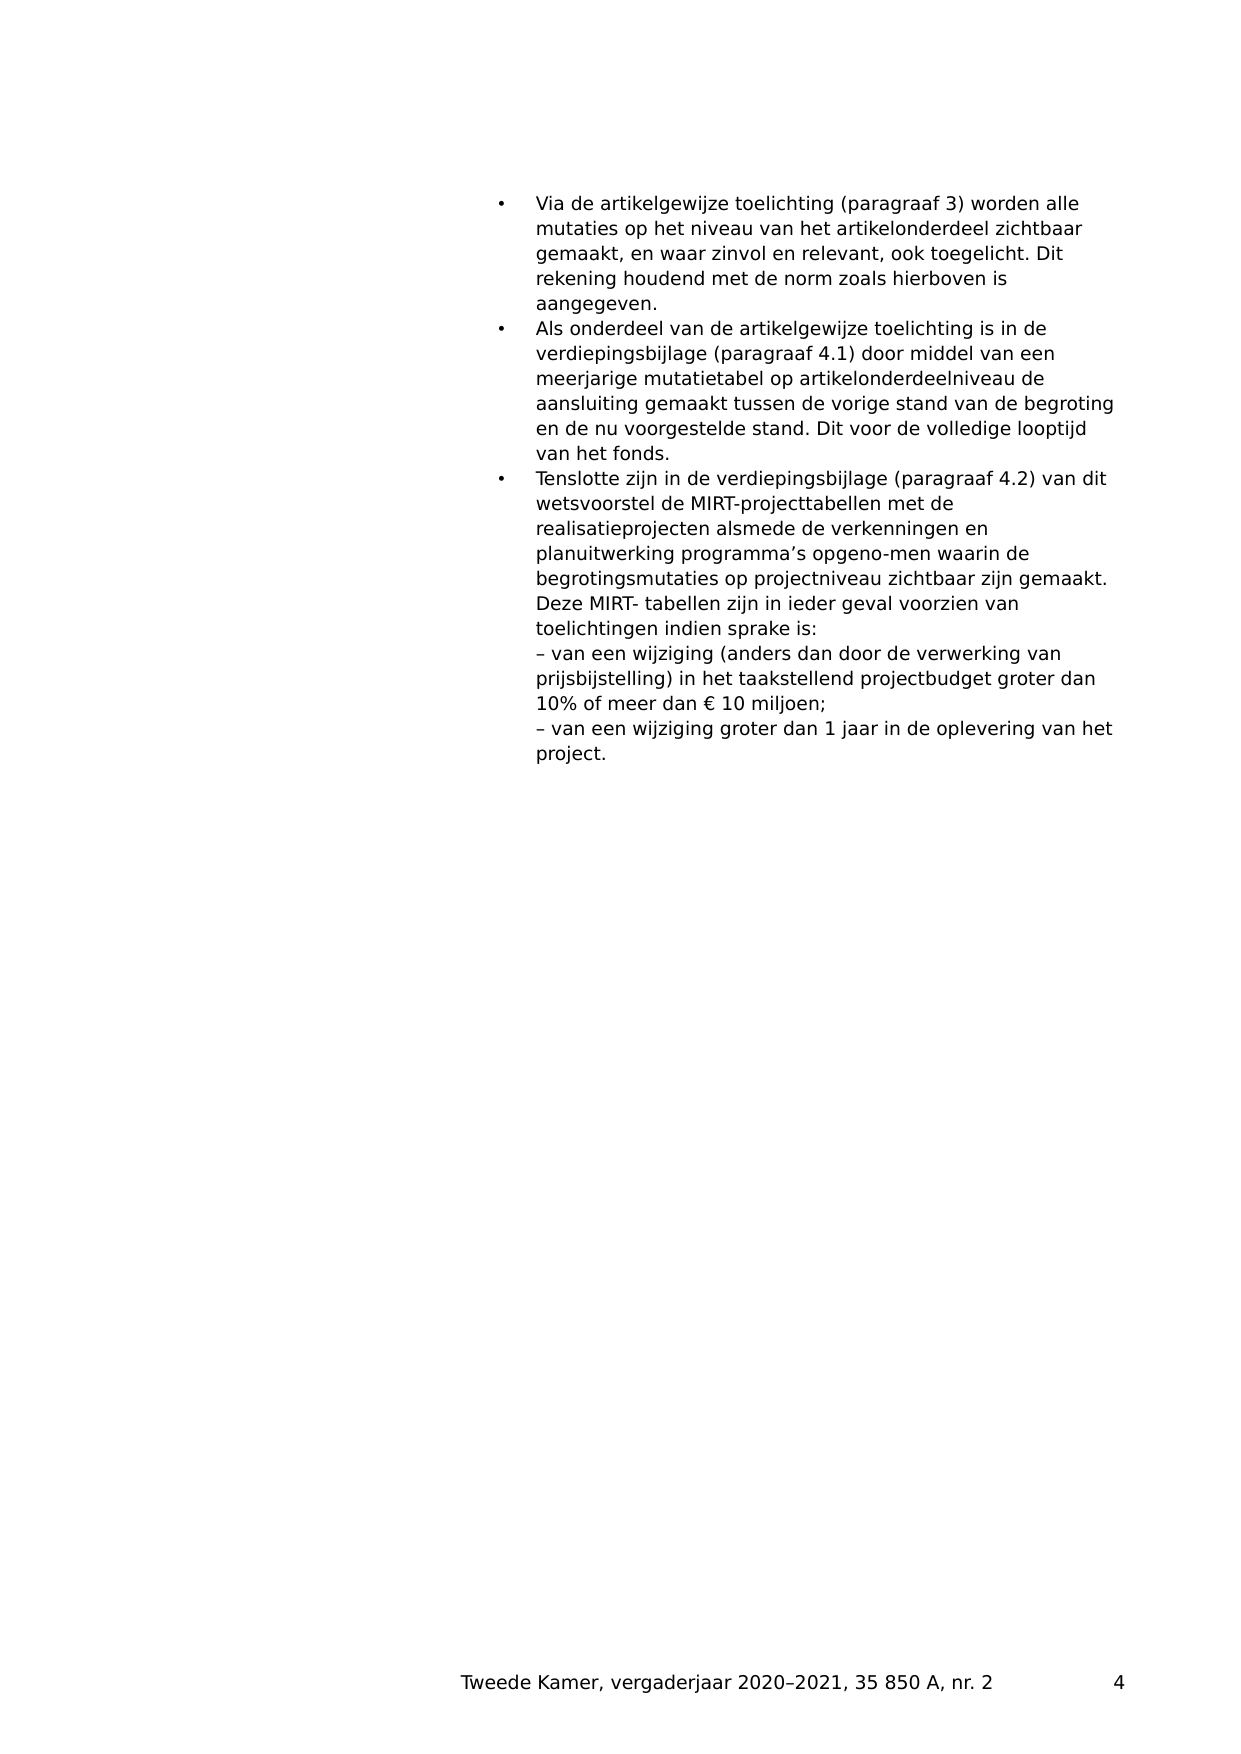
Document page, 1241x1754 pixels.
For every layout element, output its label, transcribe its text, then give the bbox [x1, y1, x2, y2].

list – van een wijziging (anders dan door de verwerking van prijsbijstelling) in het taakstellend projectbudget groter dan 10% of meer dan € 10 miljoen; [498, 641, 1125, 716]
list Via de artikelgewijze toelichting (paragraaf 3) worden alle mutaties op het niveau van het artikelonderdeel zichtbaar gemaakt, en waar zinvol en relevant, ook toegelicht. Dit rekening houdend met de norm zoals hierboven is aangegeven. [498, 191, 1125, 316]
list Als onderdeel van de artikelgewijze toelichting is in de verdiepingsbijlage (paragraaf 4.1) door middel van een meerjarige mutatietabel op artikelonderdeelniveau de aansluiting gemaakt tussen de vorige stand van de begroting en de nu voorgestelde stand. Dit voor de volledige looptijd van het fonds. [498, 316, 1125, 466]
list – van een wijziging groter dan 1 jaar in de oplevering van het project. [498, 716, 1125, 766]
list Tenslotte zijn in de verdiepingsbijlage (paragraaf 4.2) van dit wetsvoorstel de MIRT-projecttabellen met de realisatieprojecten alsmede de verkenningen en planuitwerking programma’s opgeno-men waarin de begrotingsmutaties op projectniveau zichtbaar zijn gemaakt. Deze MIRT- tabellen zijn in ieder geval voorzien van toelichtingen indien sprake is: [498, 466, 1125, 641]
